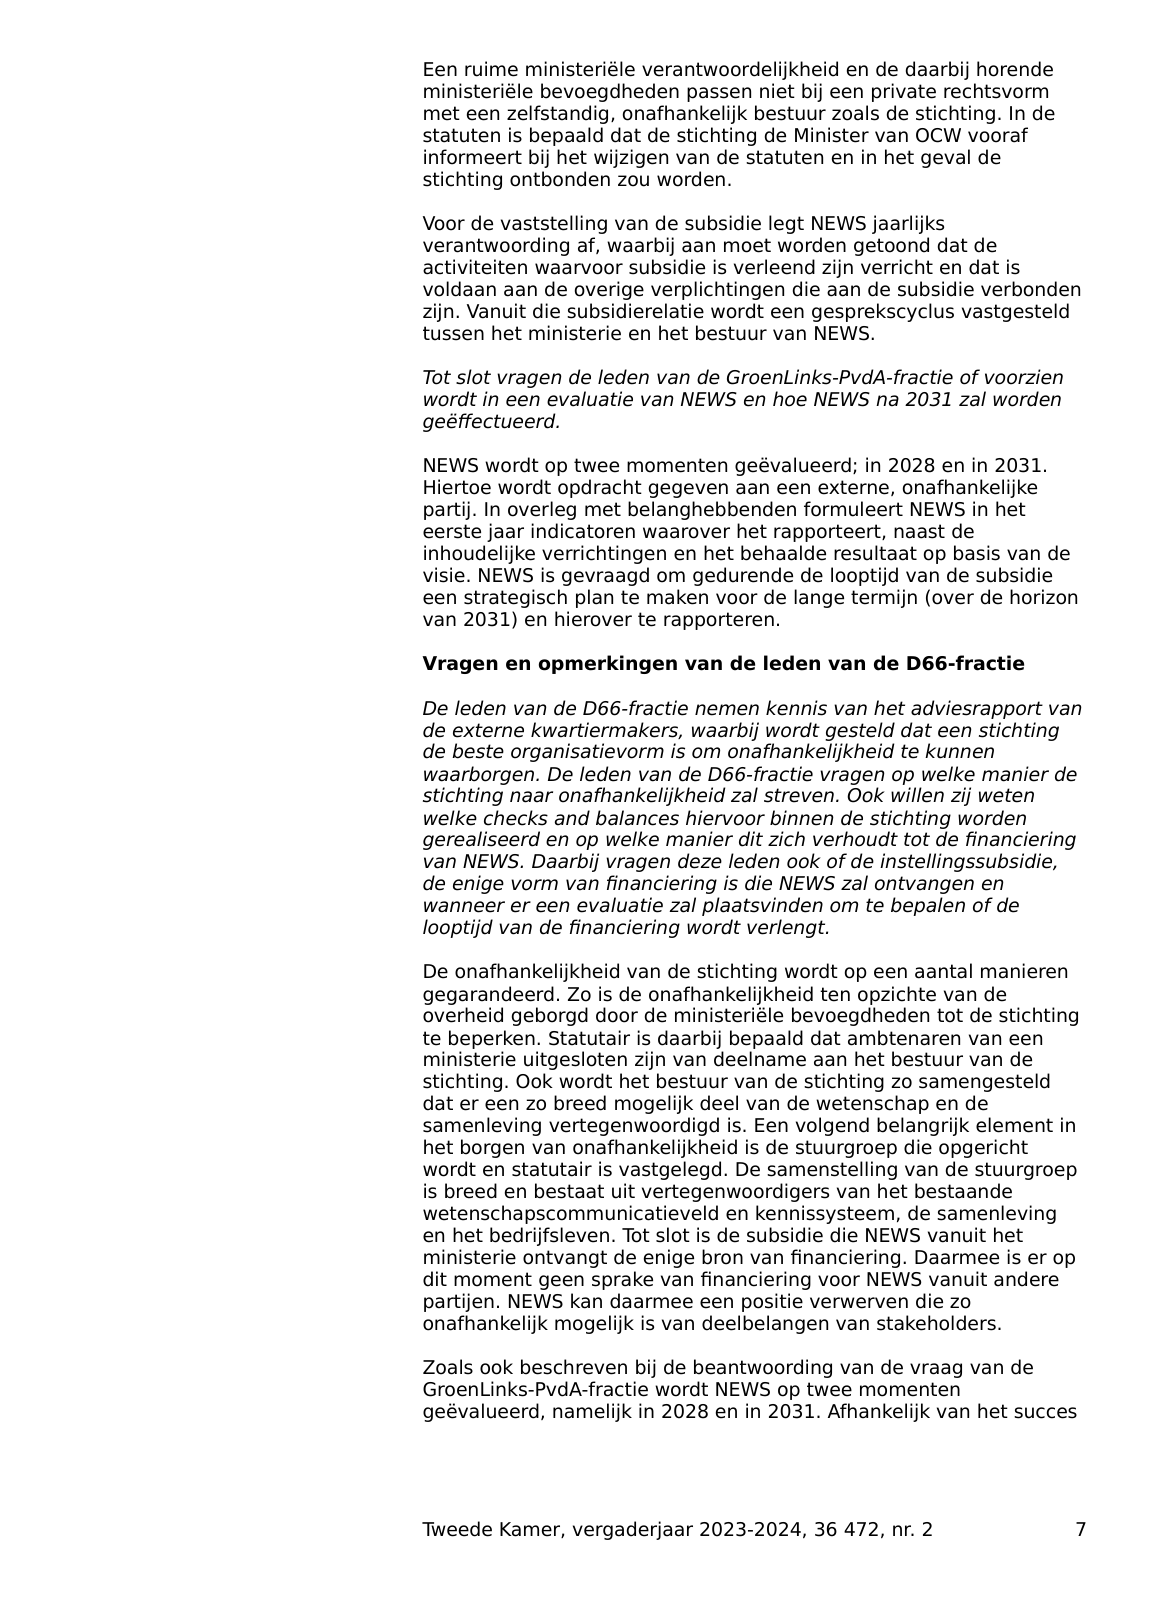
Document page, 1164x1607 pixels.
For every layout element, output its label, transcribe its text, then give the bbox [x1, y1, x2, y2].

subtitle Vragen en opmerkingen van de leden van de D66-fractie [422, 653, 1087, 675]
text Voor de vaststelling van de subsidie legt NEWS jaarlijks verantwoording af, waarbij aan moet worden getoond dat de activiteiten waarvoor subsidie is verleend zijn verricht en dat is voldaan aan de overige verplichtingen die aan de subsidie verbonden zijn. Vanuit die subsidierelatie wordt een gesprekscyclus vastgesteld tussen het ministerie en het bestuur van NEWS. [422, 213, 1087, 345]
text Tot slot vragen de leden van de GroenLinks-PvdA-fractie of voorzien wordt in een evaluatie van NEWS en hoe NEWS na 2031 zal worden geëffectueerd. [422, 367, 1087, 433]
text NEWS wordt op twee momenten geëvalueerd; in 2028 en in 2031. Hiertoe wordt opdracht gegeven aan een externe, onafhankelijke partij. In overleg met belanghebbenden formuleert NEWS in het eerste jaar indicatoren waarover het rapporteert, naast de inhoudelijke verrichtingen en het behaalde resultaat op basis van de visie. NEWS is gevraagd om gedurende de looptijd van de subsidie een strategisch plan te maken voor de lange termijn (over de horizon van 2031) en hierover te rapporteren. [422, 455, 1087, 631]
text De leden van de D66-fractie nemen kennis van het adviesrapport van de externe kwartiermakers, waarbij wordt gesteld dat een stichting de beste organisatievorm is om onafhankelijkheid te kunnen waarborgen. De leden van de D66-fractie vragen op welke manier de stichting naar onafhankelijkheid zal streven. Ook willen zij weten welke checks and balances hiervoor binnen de stichting worden gerealiseerd en op welke manier dit zich verhoudt tot de financiering van NEWS. Daarbij vragen deze leden ook of de instellingssubsidie, de enige vorm van financiering is die NEWS zal ontvangen en wanneer er een evaluatie zal plaatsvinden om te bepalen of de looptijd van de financiering wordt verlengt. [422, 697, 1087, 939]
text De onafhankelijkheid van de stichting wordt op een aantal manieren gegarandeerd. Zo is de onafhankelijkheid ten opzichte van de overheid geborgd door de ministeriële bevoegdheden tot de stichting te beperken. Statutair is daarbij bepaald dat ambtenaren van een ministerie uitgesloten zijn van deelname aan het bestuur van de stichting. Ook wordt het bestuur van de stichting zo samengesteld dat er een zo breed mogelijk deel van de wetenschap en de samenleving vertegenwoordigd is. Een volgend belangrijk element in het borgen van onafhankelijkheid is de stuurgroep die opgericht wordt en statutair is vastgelegd. De samenstelling van de stuurgroep is breed en bestaat uit vertegenwoordigers van het bestaande wetenschapscommunicatieveld en kennissysteem, de samenleving en het bedrijfsleven. Tot slot is de subsidie die NEWS vanuit het ministerie ontvangt de enige bron van financiering. Daarmee is er op dit moment geen sprake van financiering voor NEWS vanuit andere partijen. NEWS kan daarmee een positie verwerven die zo onafhankelijk mogelijk is van deelbelangen van stakeholders. [422, 961, 1087, 1335]
text Zoals ook beschreven bij de beantwoording van de vraag van de GroenLinks-PvdA-fractie wordt NEWS op twee momenten geëvalueerd, namelijk in 2028 en in 2031. Afhankelijk van het succes [422, 1357, 1087, 1423]
text Een ruime ministeriële verantwoordelijkheid en de daarbij horende ministeriële bevoegdheden passen niet bij een private rechtsvorm met een zelfstandig, onafhankelijk bestuur zoals de stichting. In de statuten is bepaald dat de stichting de Minister van OCW vooraf informeert bij het wijzigen van de statuten en in het geval de stichting ontbonden zou worden. [422, 59, 1087, 191]
